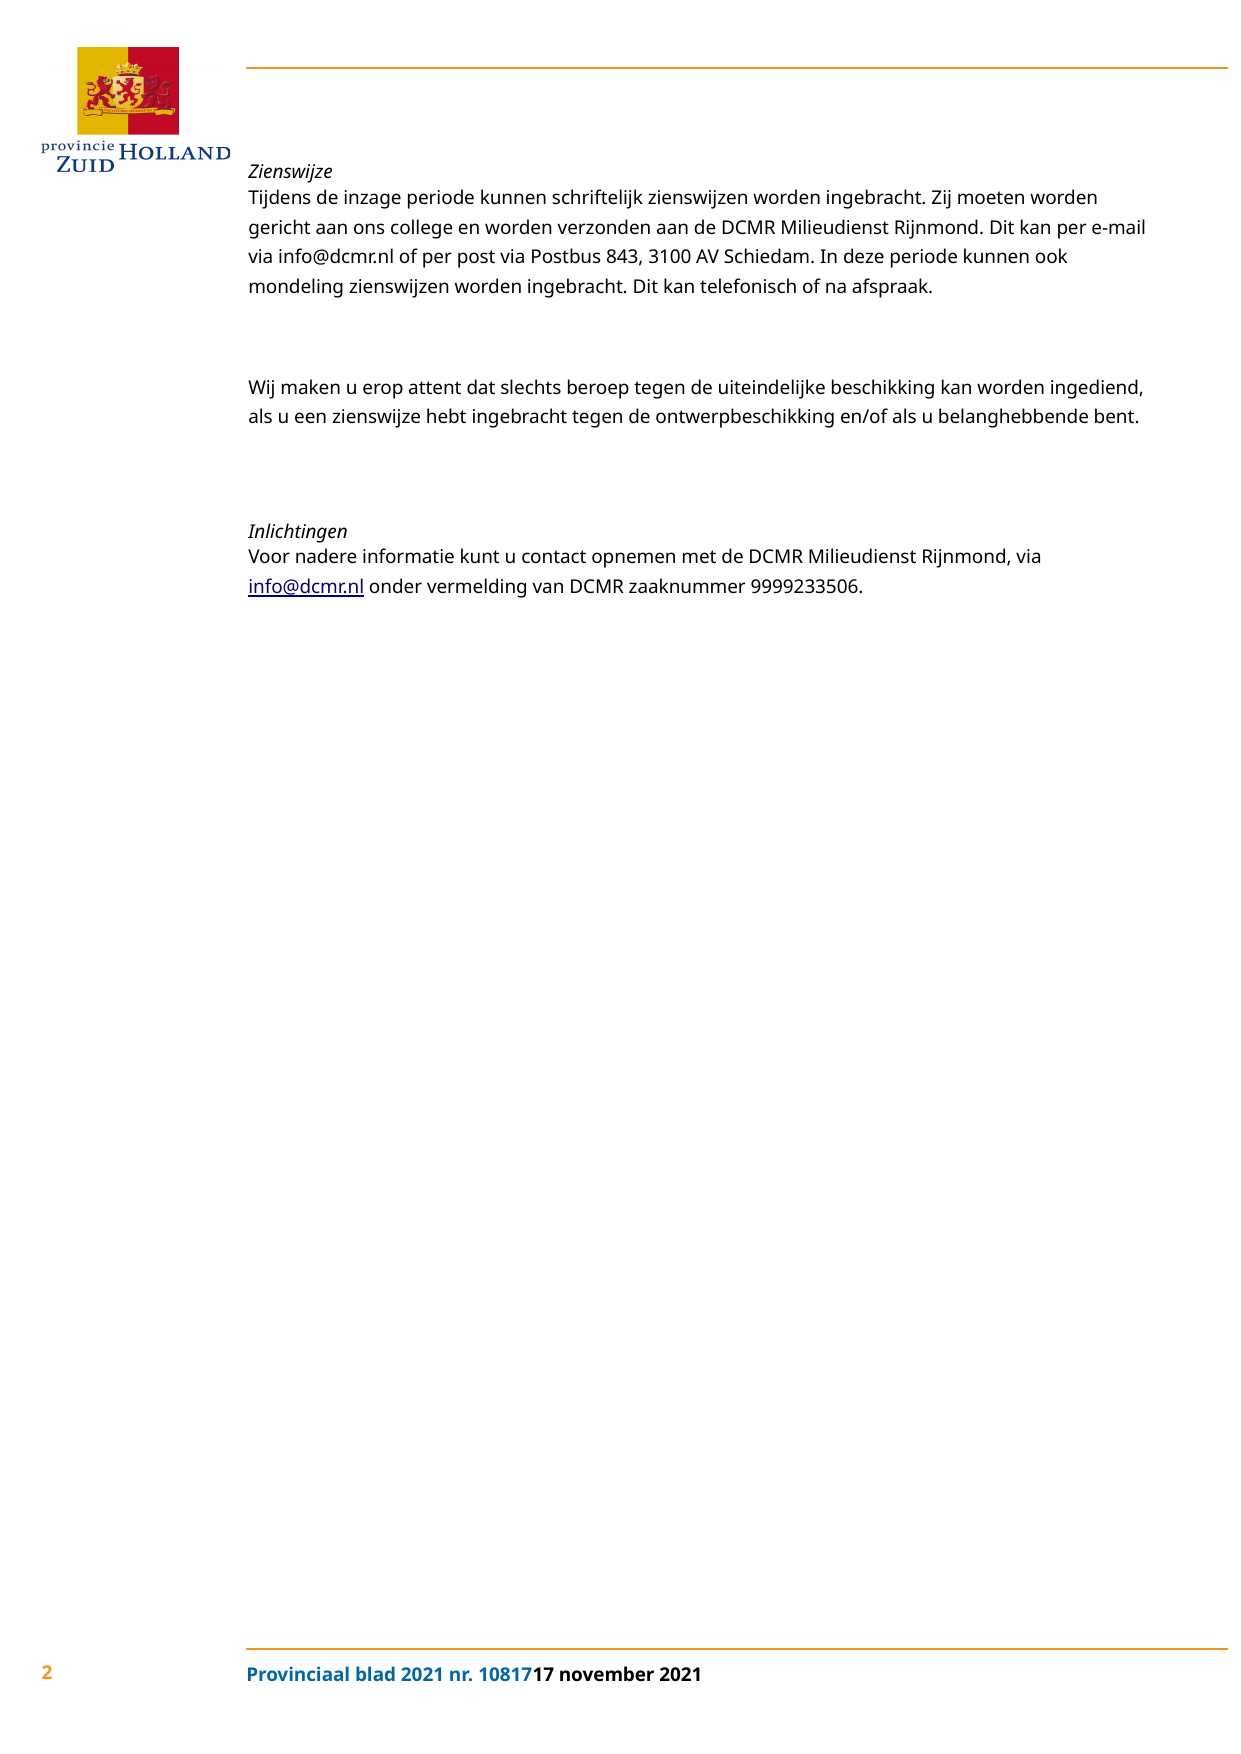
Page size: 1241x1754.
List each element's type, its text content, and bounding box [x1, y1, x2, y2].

text Inlichtingen [248, 518, 1152, 544]
text Zienswijze [248, 159, 1152, 184]
text Wij maken u erop attent dat slechts beroep tegen de uiteindelijke beschikking kan worden ingediend, als u een zienswijze hebt ingebracht tegen de ontwerpbeschikking en/of als u belanghebbende bent. [248, 374, 1152, 429]
picture [41, 47, 231, 172]
text Tijdens de inzage periode kunnen schriftelijk zienswijzen worden ingebracht. Zij moeten worden gericht aan ons college en worden verzonden aan de DCMR Milieudienst Rijnmond. Dit kan per e-mail via info@dcmr.nl of per post via Postbus 843, 3100 AV Schiedam. In deze periode kunnen ook mondeling zienswijzen worden ingebracht. Dit kan telefonisch of na afspraak. [248, 184, 1152, 299]
text Voor nadere informatie kunt u contact opnemen met de DCMR Milieudienst Rijnmond, via info@dcmr.nl onder vermelding van DCMR zaaknummer 9999233506. [248, 544, 1152, 599]
